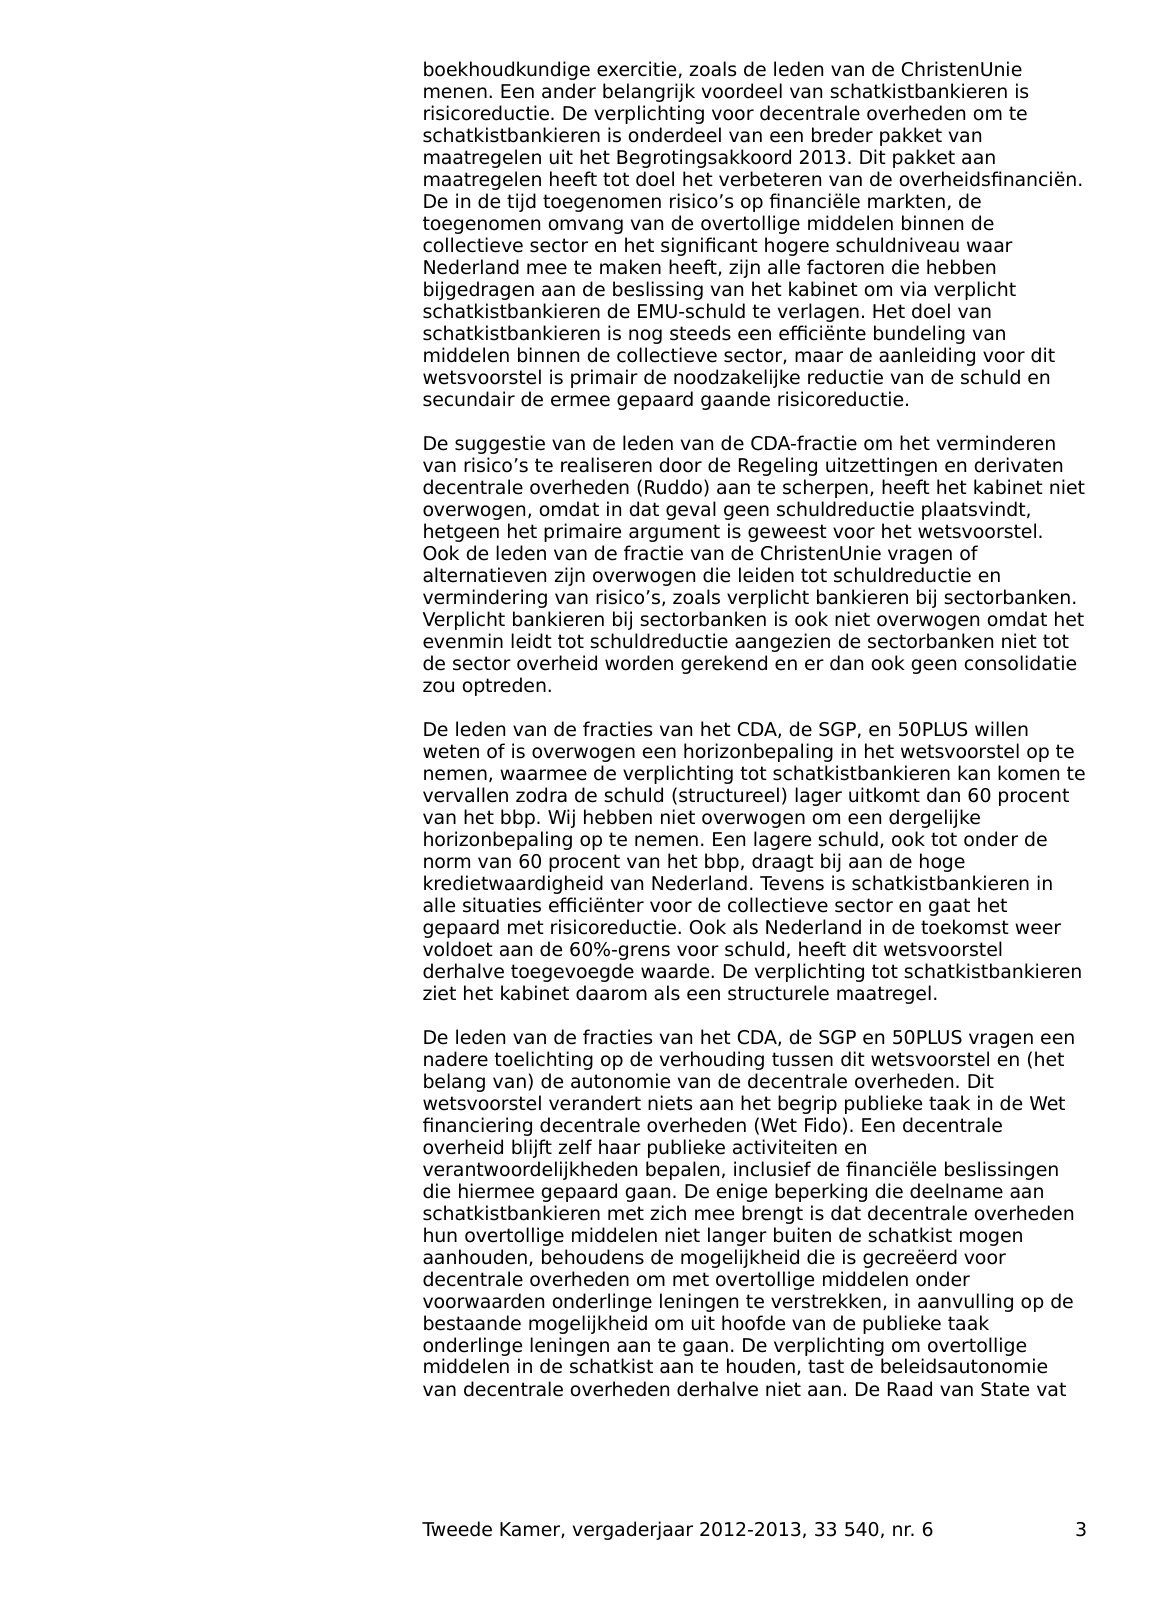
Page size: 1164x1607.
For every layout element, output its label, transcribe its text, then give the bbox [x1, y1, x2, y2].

text De leden van de fracties van het CDA, de SGP, en 50PLUS willen weten of is overwogen een horizonbepaling in het wetsvoorstel op te nemen, waarmee de verplichting tot schatkistbankieren kan komen te vervallen zodra de schuld (structureel) lager uitkomt dan 60 procent van het bbp. Wij hebben niet overwogen om een dergelijke horizonbepaling op te nemen. Een lagere schuld, ook tot onder de norm van 60 procent van het bbp, draagt bij aan de hoge kredietwaardigheid van Nederland. Tevens is schatkistbankieren in alle situaties efficiënter voor de collectieve sector en gaat het gepaard met risicoreductie. Ook als Nederland in de toekomst weer voldoet aan de 60%-grens voor schuld, heeft dit wetsvoorstel derhalve toegevoegde waarde. De verplichting tot schatkistbankieren ziet het kabinet daarom als een structurele maatregel. [422, 719, 1087, 1004]
text De leden van de fracties van het CDA, de SGP en 50PLUS vragen een nadere toelichting op de verhouding tussen dit wetsvoorstel en (het belang van) de autonomie van de decentrale overheden. Dit wetsvoorstel verandert niets aan het begrip publieke taak in de Wet financiering decentrale overheden (Wet Fido). Een decentrale overheid blijft zelf haar publieke activiteiten en verantwoordelijkheden bepalen, inclusief de financiële beslissingen die hiermee gepaard gaan. De enige beperking die deelname aan schatkistbankieren met zich mee brengt is dat decentrale overheden hun overtollige middelen niet langer buiten de schatkist mogen aanhouden, behoudens de mogelijkheid die is gecreëerd voor decentrale overheden om met overtollige middelen onder voorwaarden onderlinge leningen te verstrekken, in aanvulling op de bestaande mogelijkheid om uit hoofde van de publieke taak onderlinge leningen aan te gaan. De verplichting om overtollige middelen in de schatkist aan te houden, tast de beleidsautonomie van decentrale overheden derhalve niet aan. De Raad van State vat [422, 1027, 1087, 1400]
text boekhoudkundige exercitie, zoals de leden van de ChristenUnie menen. Een ander belangrijk voordeel van schatkistbankieren is risicoreductie. De verplichting voor decentrale overheden om te schatkistbankieren is onderdeel van een breder pakket van maatregelen uit het Begrotingsakkoord 2013. Dit pakket aan maatregelen heeft tot doel het verbeteren van de overheidsfinanciën. De in de tijd toegenomen risico’s op financiële markten, de toegenomen omvang van de overtollige middelen binnen de collectieve sector en het significant hogere schuldniveau waar Nederland mee te maken heeft, zijn alle factoren die hebben bijgedragen aan de beslissing van het kabinet om via verplicht schatkistbankieren de EMU-schuld te verlagen. Het doel van schatkistbankieren is nog steeds een efficiënte bundeling van middelen binnen de collectieve sector, maar de aanleiding voor dit wetsvoorstel is primair de noodzakelijke reductie van de schuld en secundair de ermee gepaard gaande risicoreductie. [422, 59, 1087, 411]
text De suggestie van de leden van de CDA-fractie om het verminderen van risico’s te realiseren door de Regeling uitzettingen en derivaten decentrale overheden (Ruddo) aan te scherpen, heeft het kabinet niet overwogen, omdat in dat geval geen schuldreductie plaatsvindt, hetgeen het primaire argument is geweest voor het wetsvoorstel. Ook de leden van de fractie van de ChristenUnie vragen of alternatieven zijn overwogen die leiden tot schuldreductie en vermindering van risico’s, zoals verplicht bankieren bij sectorbanken. Verplicht bankieren bij sectorbanken is ook niet overwogen omdat het evenmin leidt tot schuldreductie aangezien de sectorbanken niet tot de sector overheid worden gerekend en er dan ook geen consolidatie zou optreden. [422, 433, 1087, 697]
